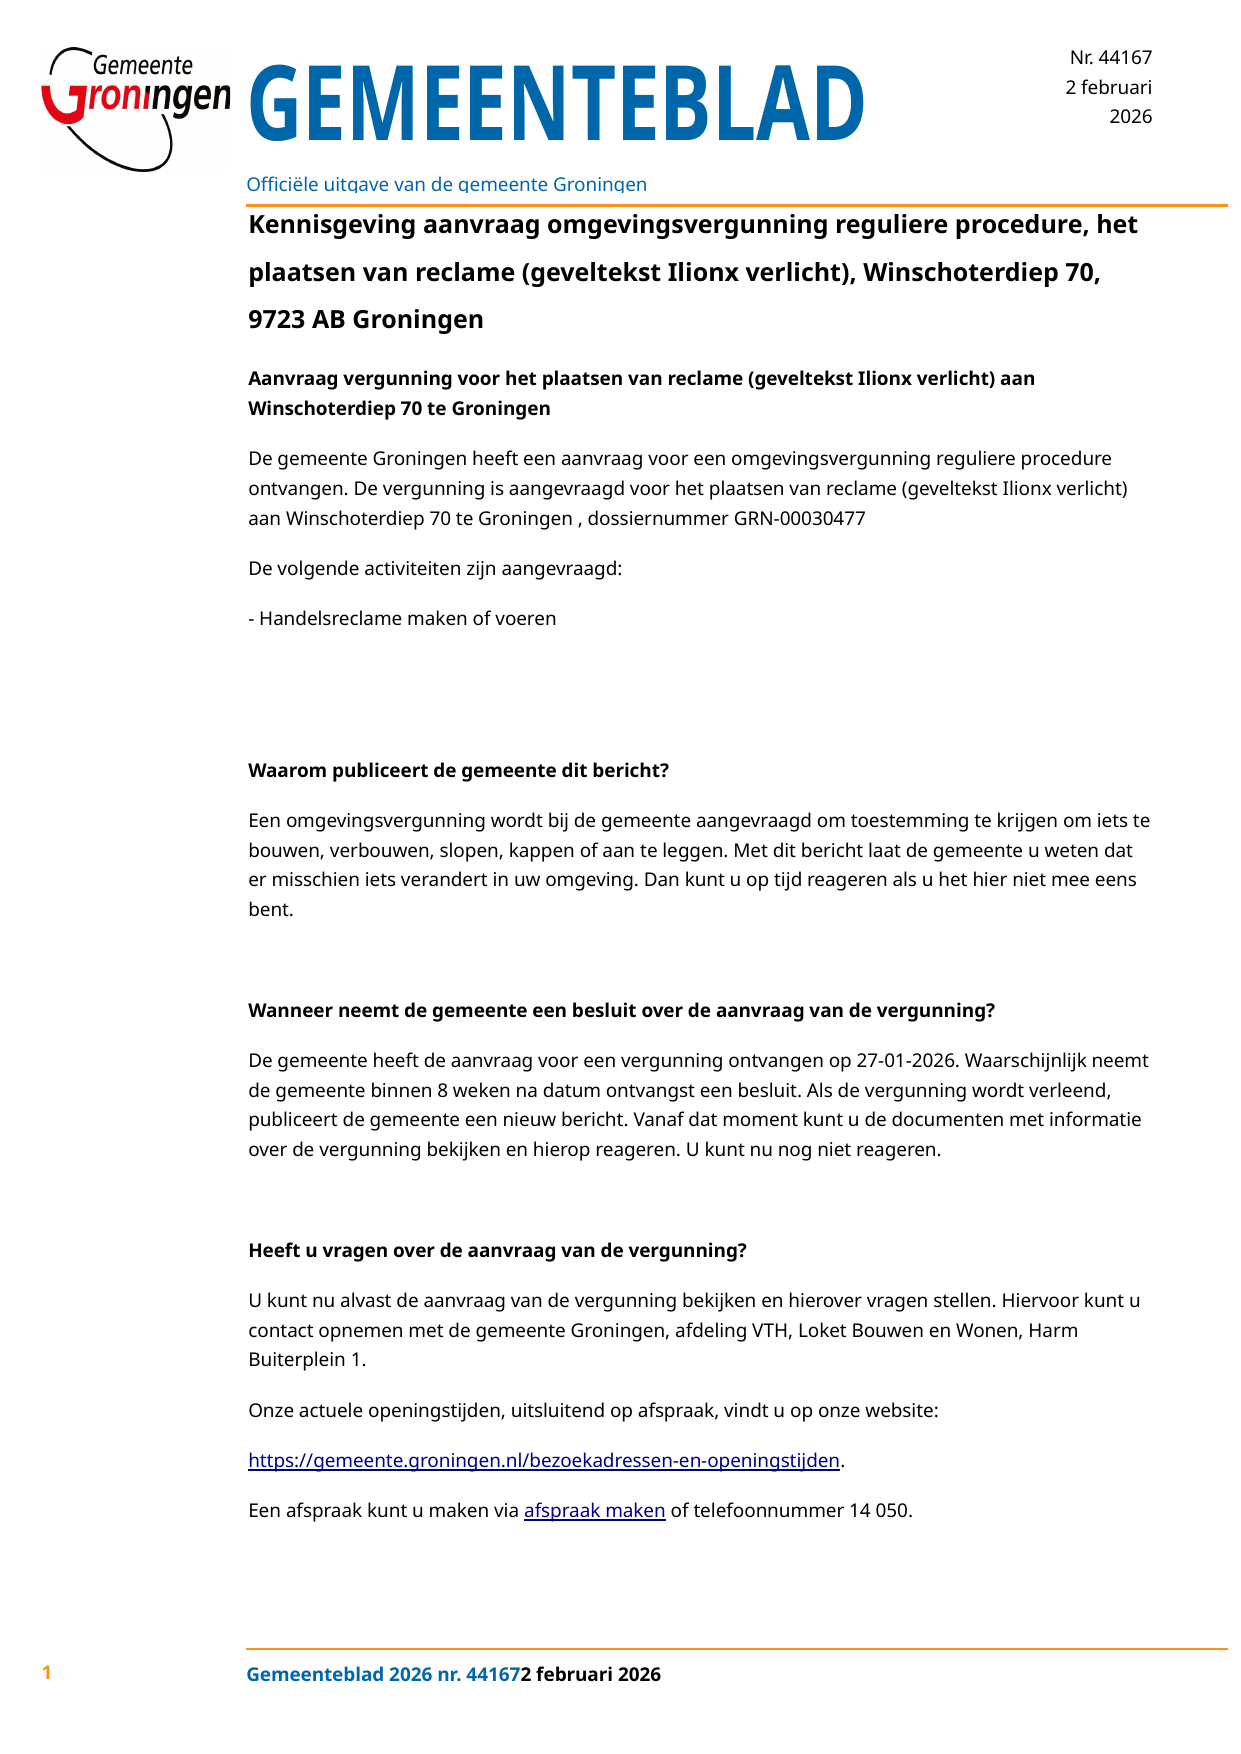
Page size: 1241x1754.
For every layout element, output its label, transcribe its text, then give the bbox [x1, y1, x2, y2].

text Kennisgeving aanvraag omgevingsvergunning reguliere procedure, het plaatsen van reclame (geveltekst Ilionx verlicht), Winschoterdiep 70, 9723 AB Groningen [248, 207, 1152, 336]
text - Handelsreclame maken of voeren [248, 606, 1152, 631]
picture [41, 47, 231, 172]
text Onze actuele openingstijden, uitsluitend op afspraak, vindt u op onze website: [248, 1397, 1152, 1422]
text Waarom publiceert de gemeente dit bericht? [248, 757, 1152, 782]
text De gemeente heeft de aanvraag voor een vergunning ontvangen op 27-01-2026. Waarschijnlijk neemt de gemeente binnen 8 weken na datum ontvangst een besluit. Als de vergunning wordt verleend, publiceert de gemeente een nieuw bericht. Vanaf dat moment kunt u de documenten met informatie over de vergunning bekijken en hierop reageren. U kunt nu nog niet reageren. [248, 1047, 1152, 1162]
text Heeft u vragen over de aanvraag van de vergunning? [248, 1237, 1152, 1262]
text Een afspraak kunt u maken via afspraak maken of telefoonnummer 14 050. [248, 1498, 1152, 1523]
text Aanvraag vergunning voor het plaatsen van reclame (geveltekst Ilionx verlicht) aan Winschoterdiep 70 te Groningen [248, 366, 1152, 421]
text De gemeente Groningen heeft een aanvraag voor een omgevingsvergunning reguliere procedure ontvangen. De vergunning is aangevraagd voor het plaatsen van reclame (geveltekst Ilionx verlicht) aan Winschoterdiep 70 te Groningen , dossiernummer GRN-00030477 [248, 446, 1152, 530]
text https://gemeente.groningen.nl/bezoekadressen-en-openingstijden. [248, 1447, 1152, 1473]
text U kunt nu alvast de aanvraag van de vergunning bekijken en hierover vragen stellen. Hiervoor kunt u contact opnemen met de gemeente Groningen, afdeling VTH, Loket Bouwen en Wonen, Harm Buiterplein 1. [248, 1287, 1152, 1372]
text De volgende activiteiten zijn aangevraagd: [248, 555, 1152, 581]
text Wanneer neemt de gemeente een besluit over de aanvraag van de vergunning? [248, 997, 1152, 1022]
text Een omgevingsvergunning wordt bij de gemeente aangevraagd om toestemming te krijgen om iets te bouwen, verbouwen, slopen, kappen of aan te leggen. Met dit bericht laat de gemeente u weten dat er misschien iets verandert in uw omgeving. Dan kunt u op tijd reageren als u het hier niet mee eens bent. [248, 807, 1152, 922]
